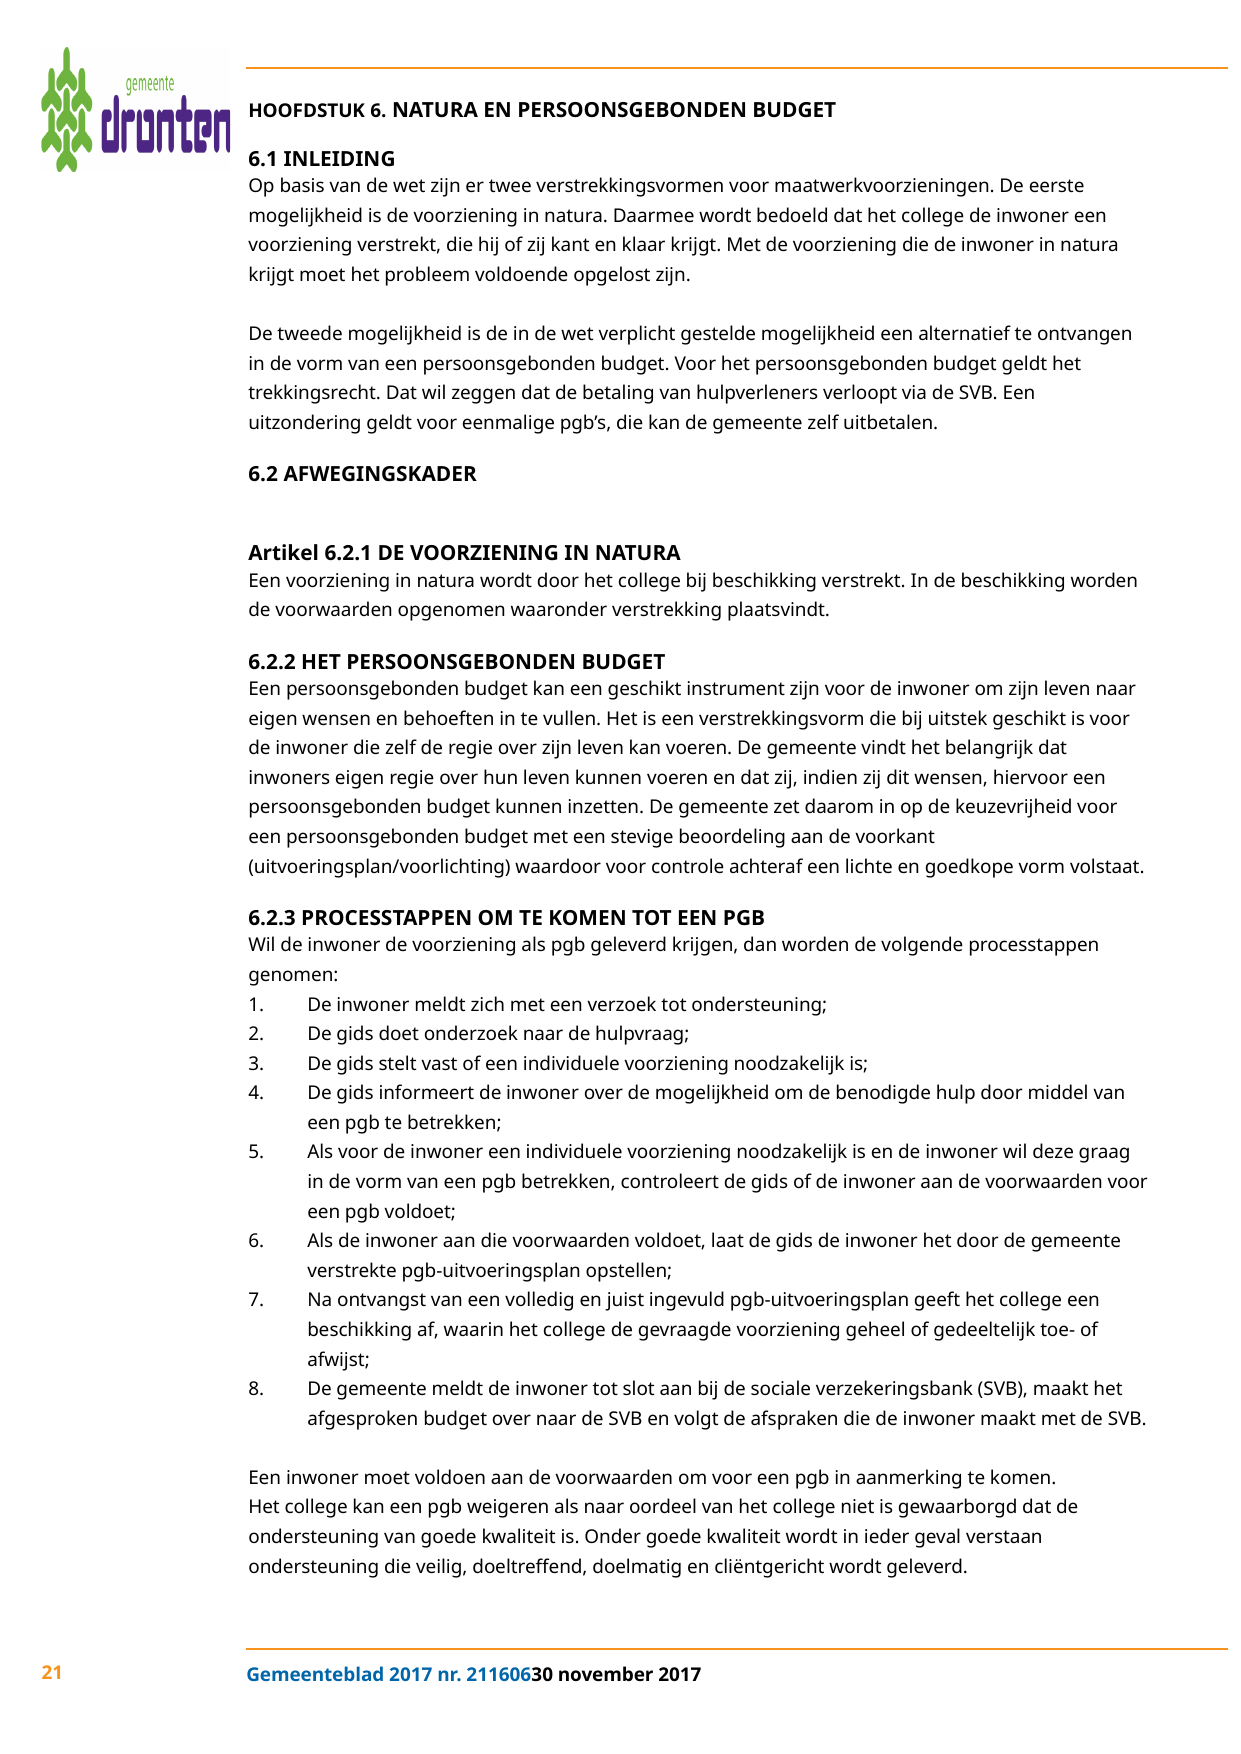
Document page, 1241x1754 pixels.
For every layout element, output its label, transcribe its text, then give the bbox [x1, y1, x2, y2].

list De gemeente meldt de inwoner tot slot aan bij de sociale verzekeringsbank (SVB), maakt het afgesproken budget over naar de SVB en volgt de afspraken die de inwoner maakt met de SVB. [248, 1375, 1152, 1431]
text De tweede mogelijkheid is de in de wet verplicht gestelde mogelijkheid een alternatief te ontvangen in de vorm van een persoonsgebonden budget. Voor het persoonsgebonden budget geldt het trekkingsrecht. Dat wil zeggen dat de betaling van hulpverleners verloopt via de SVB. Een uitzondering geldt voor eenmalige pgb’s, die kan de gemeente zelf uitbetalen. [248, 320, 1152, 435]
text 6.2 AFWEGINGSKADER [248, 459, 1152, 488]
text Artikel 6.2.1 DE VOORZIENING IN NATURA [248, 538, 1152, 567]
list Als voor de inwoner een individuele voorziening noodzakelijk is en de inwoner wil deze graag in de vorm van een pgb betrekken, controleert de gids of de inwoner aan de voorwaarden voor een pgb voldoet; [248, 1139, 1152, 1224]
text HOOFDSTUK 6. NATURA EN PERSOONSGEBONDEN BUDGET [248, 95, 1152, 123]
list De gids stelt vast of een individuele voorziening noodzakelijk is; [248, 1050, 1152, 1076]
text 6.2.2 HET PERSOONSGEBONDEN BUDGET [248, 647, 1152, 675]
text Een voorziening in natura wordt door het college bij beschikking verstrekt. In de beschikking worden de voorwaarden opgenomen waaronder verstrekking plaatsvindt. [248, 567, 1152, 622]
list De gids informeert de inwoner over de mogelijkheid om de benodigde hulp door middel van een pgb te betrekken; [248, 1079, 1152, 1135]
text Wil de inwoner de voorziening als pgb geleverd krijgen, dan worden de volgende processtappen genomen: [248, 932, 1152, 987]
list Als de inwoner aan die voorwaarden voldoet, laat de gids de inwoner het door de gemeente verstrekte pgb-uitvoeringsplan opstellen; [248, 1227, 1152, 1283]
list Na ontvangst van een volledig en juist ingevuld pgb-uitvoeringsplan geeft het college een beschikking af, waarin het college de gevraagde voorziening geheel of gedeeltelijk toe- of afwijst; [248, 1287, 1152, 1372]
text Een persoonsgebonden budget kan een geschikt instrument zijn voor de inwoner om zijn leven naar eigen wensen en behoeften in te vullen. Het is een verstrekkingsvorm die bij uitstek geschikt is voor de inwoner die zelf de regie over zijn leven kan voeren. De gemeente vindt het belangrijk dat inwoners eigen regie over hun leven kunnen voeren en dat zij, indien zij dit wensen, hiervoor een persoonsgebonden budget kunnen inzetten. De gemeente zet daarom in op de keuzevrijheid voor een persoonsgebonden budget met een stevige beoordeling aan de voorkant (uitvoeringsplan/voorlichting) waardoor voor controle achteraf een lichte en goedkope vorm volstaat. [248, 675, 1152, 878]
picture [41, 47, 231, 172]
text Het college kan een pgb weigeren als naar oordeel van het college niet is gewaarborgd dat de ondersteuning van goede kwaliteit is. Onder goede kwaliteit wordt in ieder geval verstaan ondersteuning die veilig, doeltreffend, doelmatig en cliëntgericht wordt geleverd. [248, 1494, 1152, 1579]
text 6.1 INLEIDING [248, 144, 1152, 172]
text Op basis van de wet zijn er twee verstrekkingsvormen voor maatwerkvoorzieningen. De eerste mogelijkheid is de voorziening in natura. Daarmee wordt bedoeld dat het college de inwoner een voorziening verstrekt, die hij of zij kant en klaar krijgt. Met de voorziening die de inwoner in natura krijgt moet het probleem voldoende opgelost zijn. [248, 172, 1152, 287]
list De inwoner meldt zich met een verzoek tot ondersteuning; [248, 991, 1152, 1017]
list De gids doet onderzoek naar de hulpvraag; [248, 1020, 1152, 1046]
text Een inwoner moet voldoen aan de voorwaarden om voor een pgb in aanmerking te komen. [248, 1464, 1152, 1490]
text 6.2.3 PROCESSTAPPEN OM TE KOMEN TOT EEN PGB [248, 903, 1152, 932]
